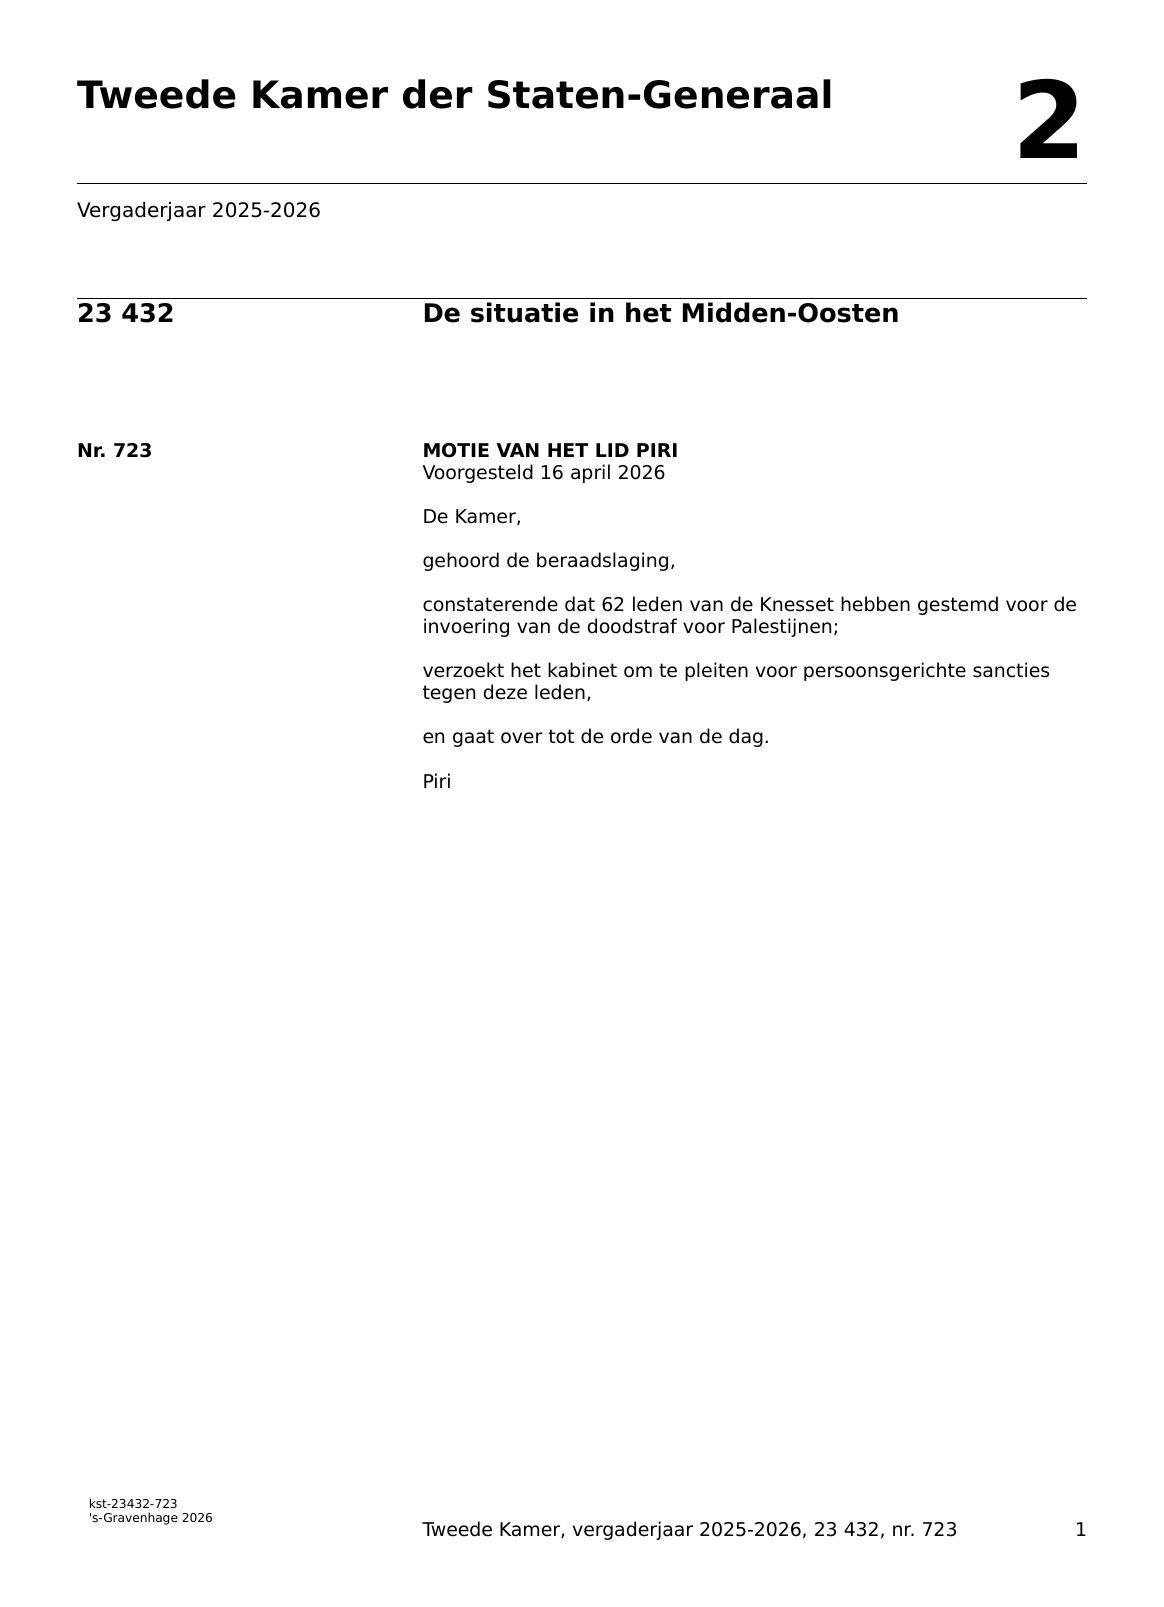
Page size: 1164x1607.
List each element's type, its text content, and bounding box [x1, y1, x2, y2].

text gehoord de beraadslaging, [422, 550, 1087, 572]
text kst-23432-723 [88, 1497, 323, 1511]
text 's-Gravenhage 2026 [88, 1511, 323, 1525]
subtitle 23 432 De situatie in het Midden-Oosten [77, 299, 1087, 329]
subtitle Nr. 723 MOTIE VAN HET LID PIRI [77, 440, 1087, 462]
text Voorgesteld 16 april 2026 [422, 462, 1087, 484]
text constaterende dat 62 leden van de Knesset hebben gestemd voor de invoering van de doodstraf voor Palestijnen; [422, 594, 1087, 638]
table_header Tweede Kamer der Staten-Generaal [77, 59, 886, 183]
text verzoekt het kabinet om te pleiten voor persoonsgerichte sancties tegen deze leden, [422, 660, 1087, 704]
table_cell Vergaderjaar 2025-2026 [77, 184, 1087, 298]
text De Kamer, [422, 506, 1087, 528]
text en gaat over tot de orde van de dag. [422, 726, 1087, 748]
table_header 2 [886, 59, 1087, 183]
text Piri [422, 771, 1087, 793]
